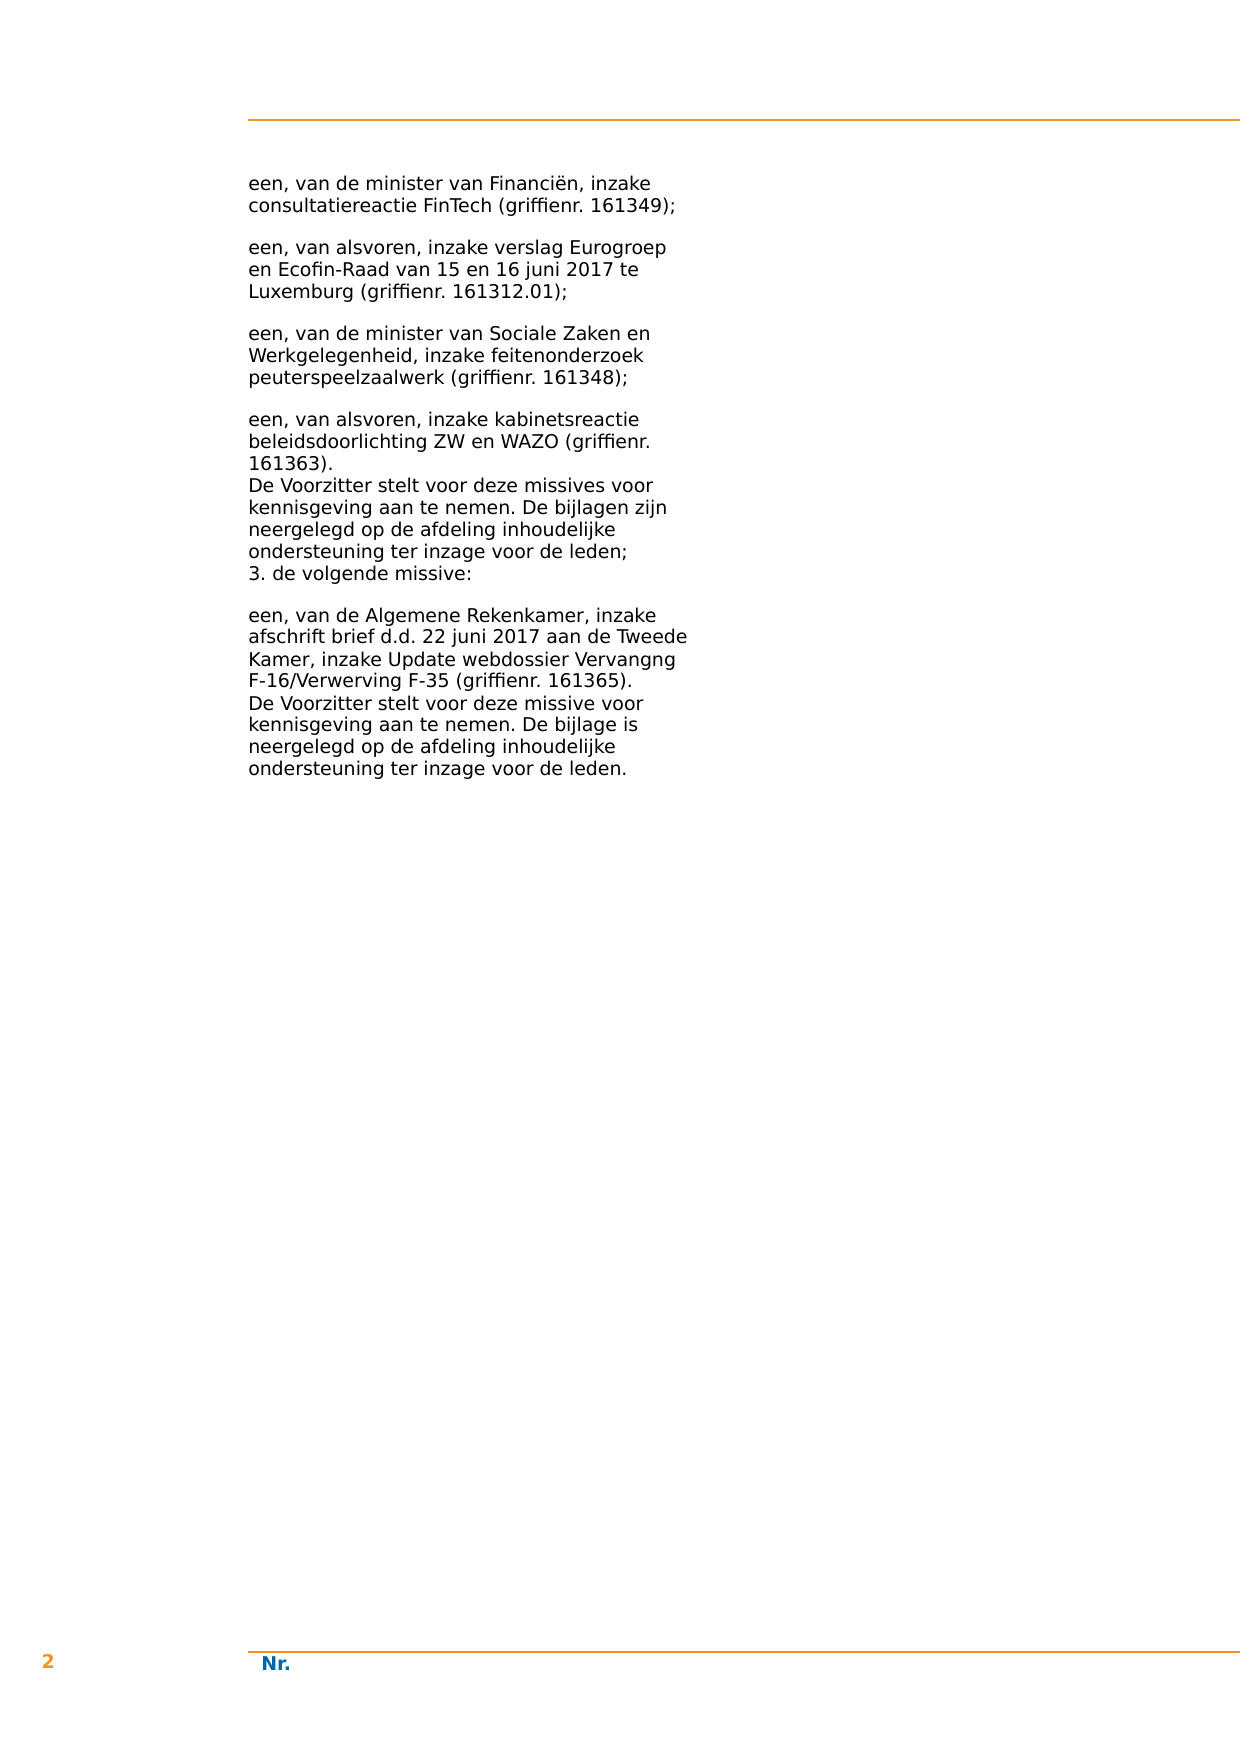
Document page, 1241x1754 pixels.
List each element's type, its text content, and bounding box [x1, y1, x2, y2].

text De Voorzitter stelt voor deze missive voor kennisgeving aan te nemen. De bijlage is neergelegd op de afdeling inhoudelijke ondersteuning ter inzage voor de leden. [248, 692, 691, 780]
text een, van de minister van Financiën, inzake consultatiereactie FinTech (griffienr. 161349); [248, 173, 691, 217]
text een, van de Algemene Rekenkamer, inzake afschrift brief d.d. 22 juni 2017 aan de Tweede Kamer, inzake Update webdossier Vervangng F-16/Verwerving F-35 (griffienr. 161365). [248, 604, 691, 692]
text De Voorzitter stelt voor deze missives voor kennisgeving aan te nemen. De bijlagen zijn neergelegd op de afdeling inhoudelijke ondersteuning ter inzage voor de leden; [248, 474, 691, 562]
text een, van alsvoren, inzake kabinetsreactie beleidsdoorlichting ZW en WAZO (griffienr. 161363). [248, 409, 691, 474]
text 3. de volgende missive: [248, 562, 691, 584]
text een, van de minister van Sociale Zaken en Werkgelegenheid, inzake feitenonderzoek peuterspeelzaalwerk (griffienr. 161348); [248, 323, 691, 389]
text een, van alsvoren, inzake verslag Eurogroep en Ecofin-Raad van 15 en 16 juni 2017 te Luxemburg (griffienr. 161312.01); [248, 237, 691, 303]
